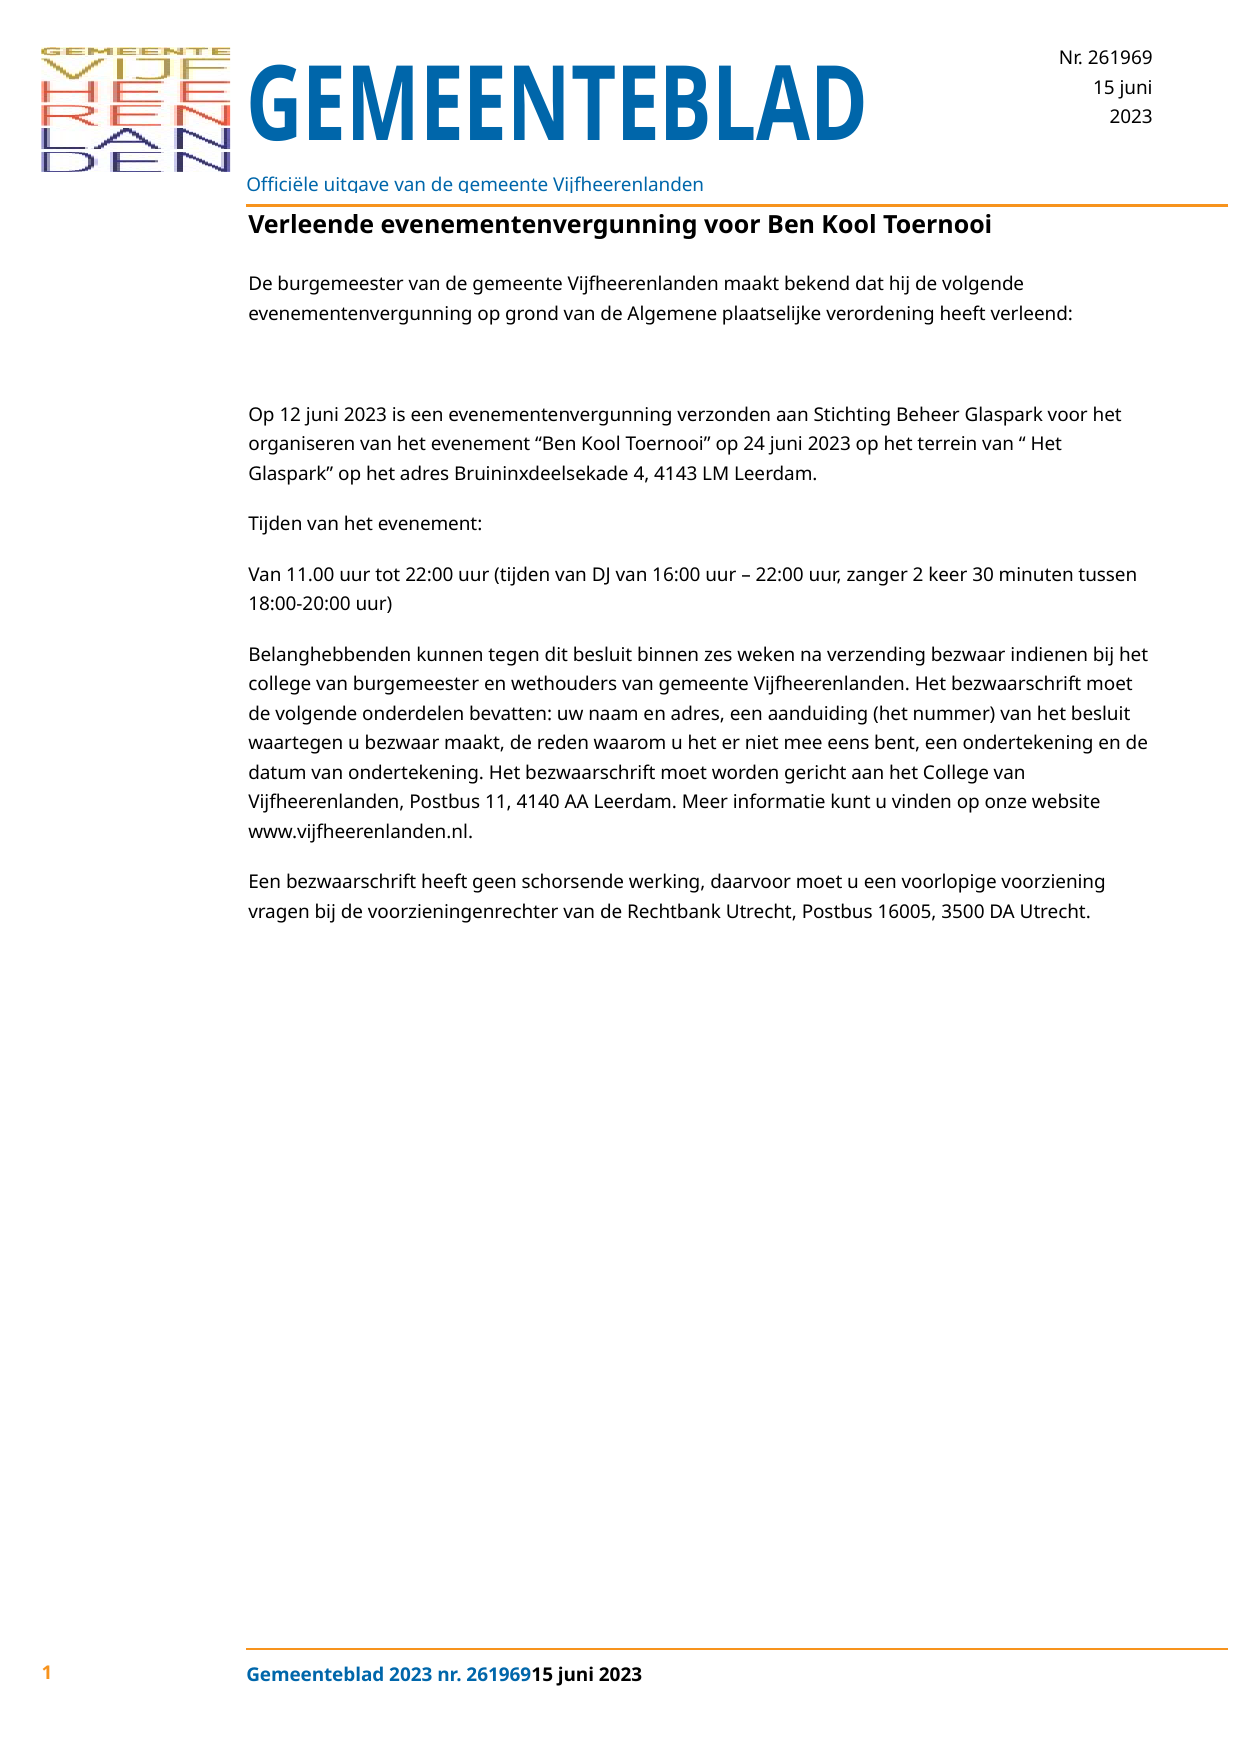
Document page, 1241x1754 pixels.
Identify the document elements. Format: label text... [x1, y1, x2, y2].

text Van 11.00 uur tot 22:00 uur (tijden van DJ van 16:00 uur – 22:00 uur, zanger 2 keer 30 minuten tussen 18:00-20:00 uur) [248, 561, 1152, 616]
text De burgemeester van de gemeente Vijfheerenlanden maakt bekend dat hij de volgende evenementenvergunning op grond van de Algemene plaatselijke verordening heeft verleend: [248, 270, 1152, 326]
picture [41, 47, 231, 172]
text Op 12 juni 2023 is een evenementenvergunning verzonden aan Stichting Beheer Glaspark voor het organiseren van het evenement “Ben Kool Toernooi” op 24 juni 2023 op het terrein van “ Het Glaspark” op het adres Bruininxdeelsekade 4, 4143 LM Leerdam. [248, 401, 1152, 486]
text Verleende evenementenvergunning voor Ben Kool Toernooi [248, 207, 1152, 241]
text Tijden van het evenement: [248, 510, 1152, 536]
text Een bezwaarschrift heeft geen schorsende werking, daarvoor moet u een voorlopige voorziening vragen bij de voorzieningenrechter van de Rechtbank Utrecht, Postbus 16005, 3500 DA Utrecht. [248, 869, 1152, 924]
text Belanghebbenden kunnen tegen dit besluit binnen zes weken na verzending bezwaar indienen bij het college van burgemeester en wethouders van gemeente Vijfheerenlanden. Het bezwaarschrift moet de volgende onderdelen bevatten: uw naam en adres, een aanduiding (het nummer) van het besluit waartegen u bezwaar maakt, de reden waarom u het er niet mee eens bent, een ondertekening en de datum van ondertekening. Het bezwaarschrift moet worden gericht aan het College van Vijfheerenlanden, Postbus 11, 4140 AA Leerdam. Meer informatie kunt u vinden op onze website www.vijfheerenlanden.nl. [248, 641, 1152, 844]
